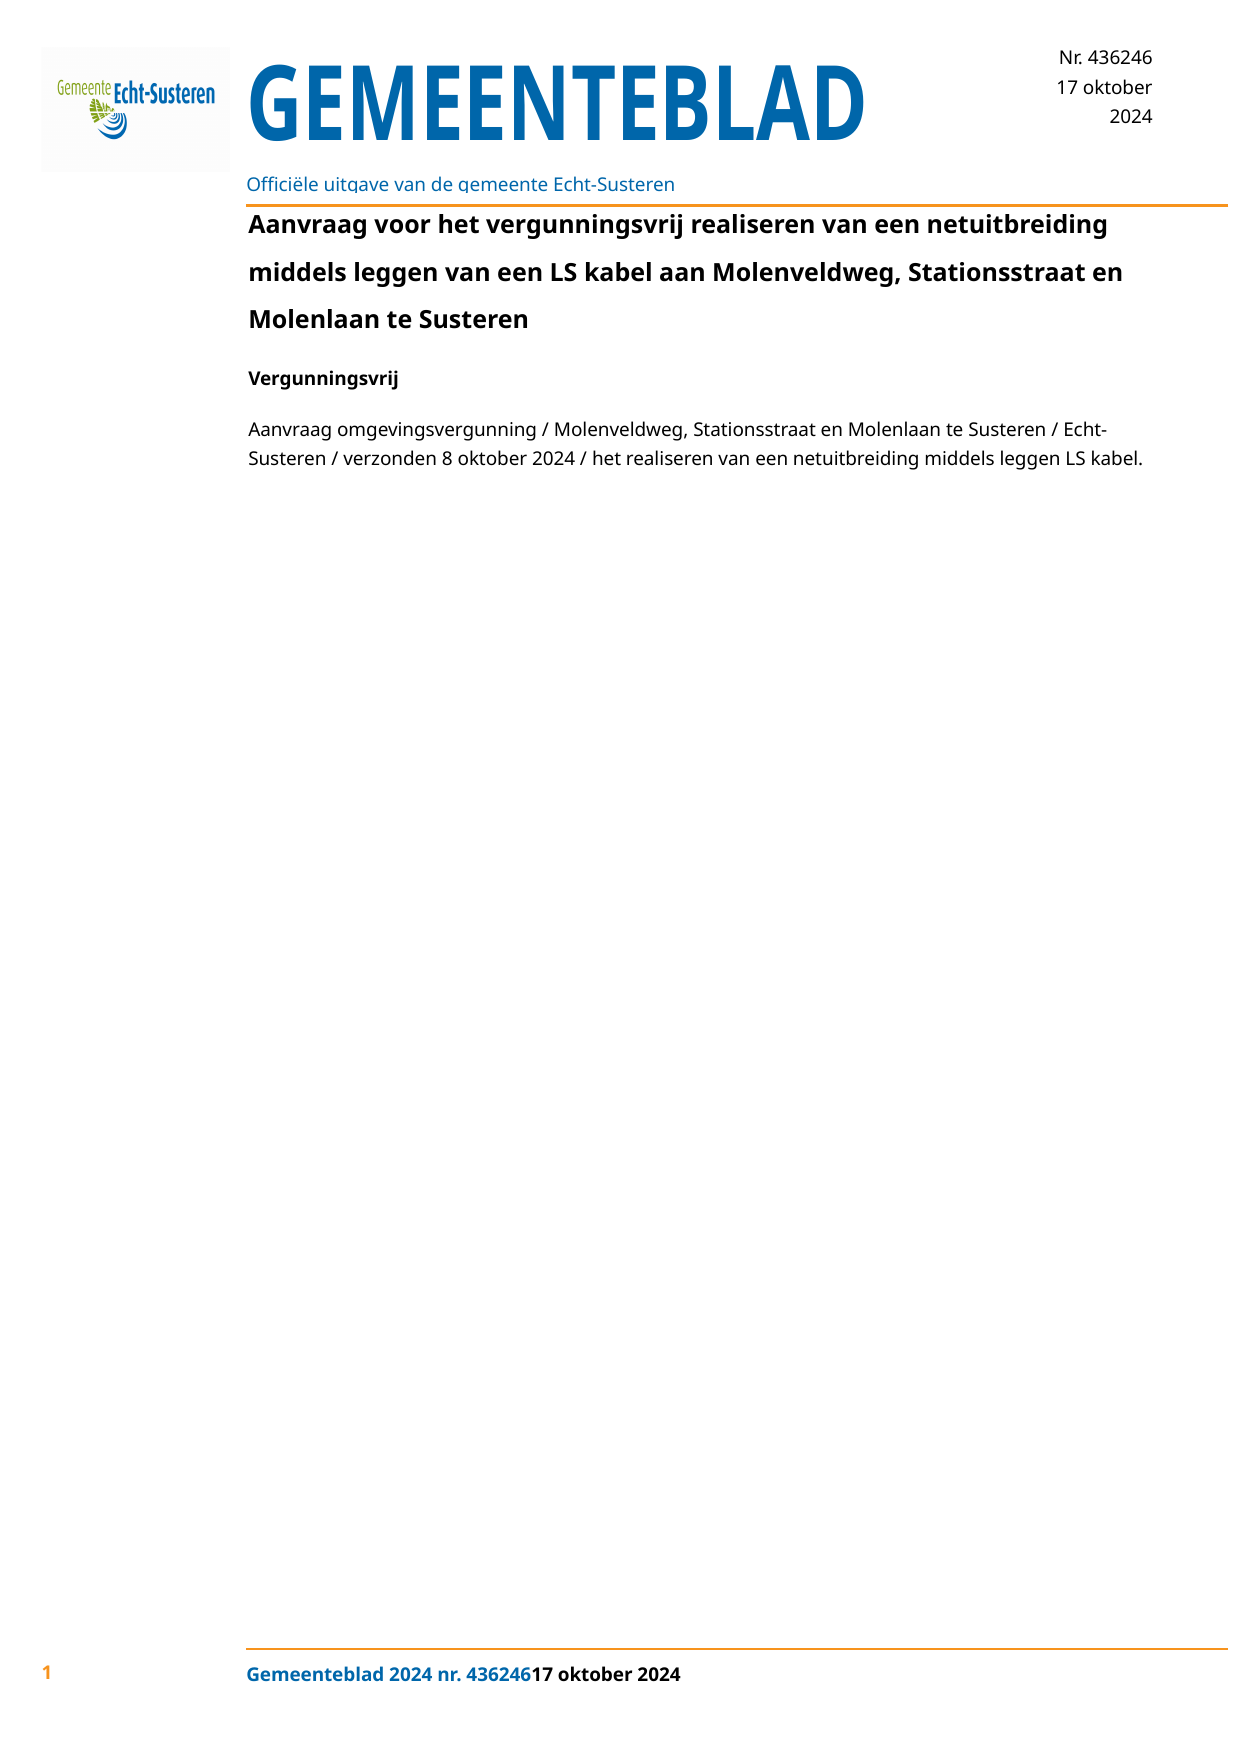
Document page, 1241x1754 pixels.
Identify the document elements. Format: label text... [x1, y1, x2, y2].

text Aanvraag omgevingsvergunning / Molenveldweg, Stationsstraat en Molenlaan te Susteren / Echt-Susteren / verzonden 8 oktober 2024 / het realiseren van een netuitbreiding middels leggen LS kabel. [248, 416, 1152, 471]
text Vergunningsvrij [248, 366, 1152, 391]
text Aanvraag voor het vergunningsvrij realiseren van een netuitbreiding middels leggen van een LS kabel aan Molenveldweg, Stationsstraat en Molenlaan te Susteren [248, 207, 1152, 336]
picture [41, 47, 231, 172]
